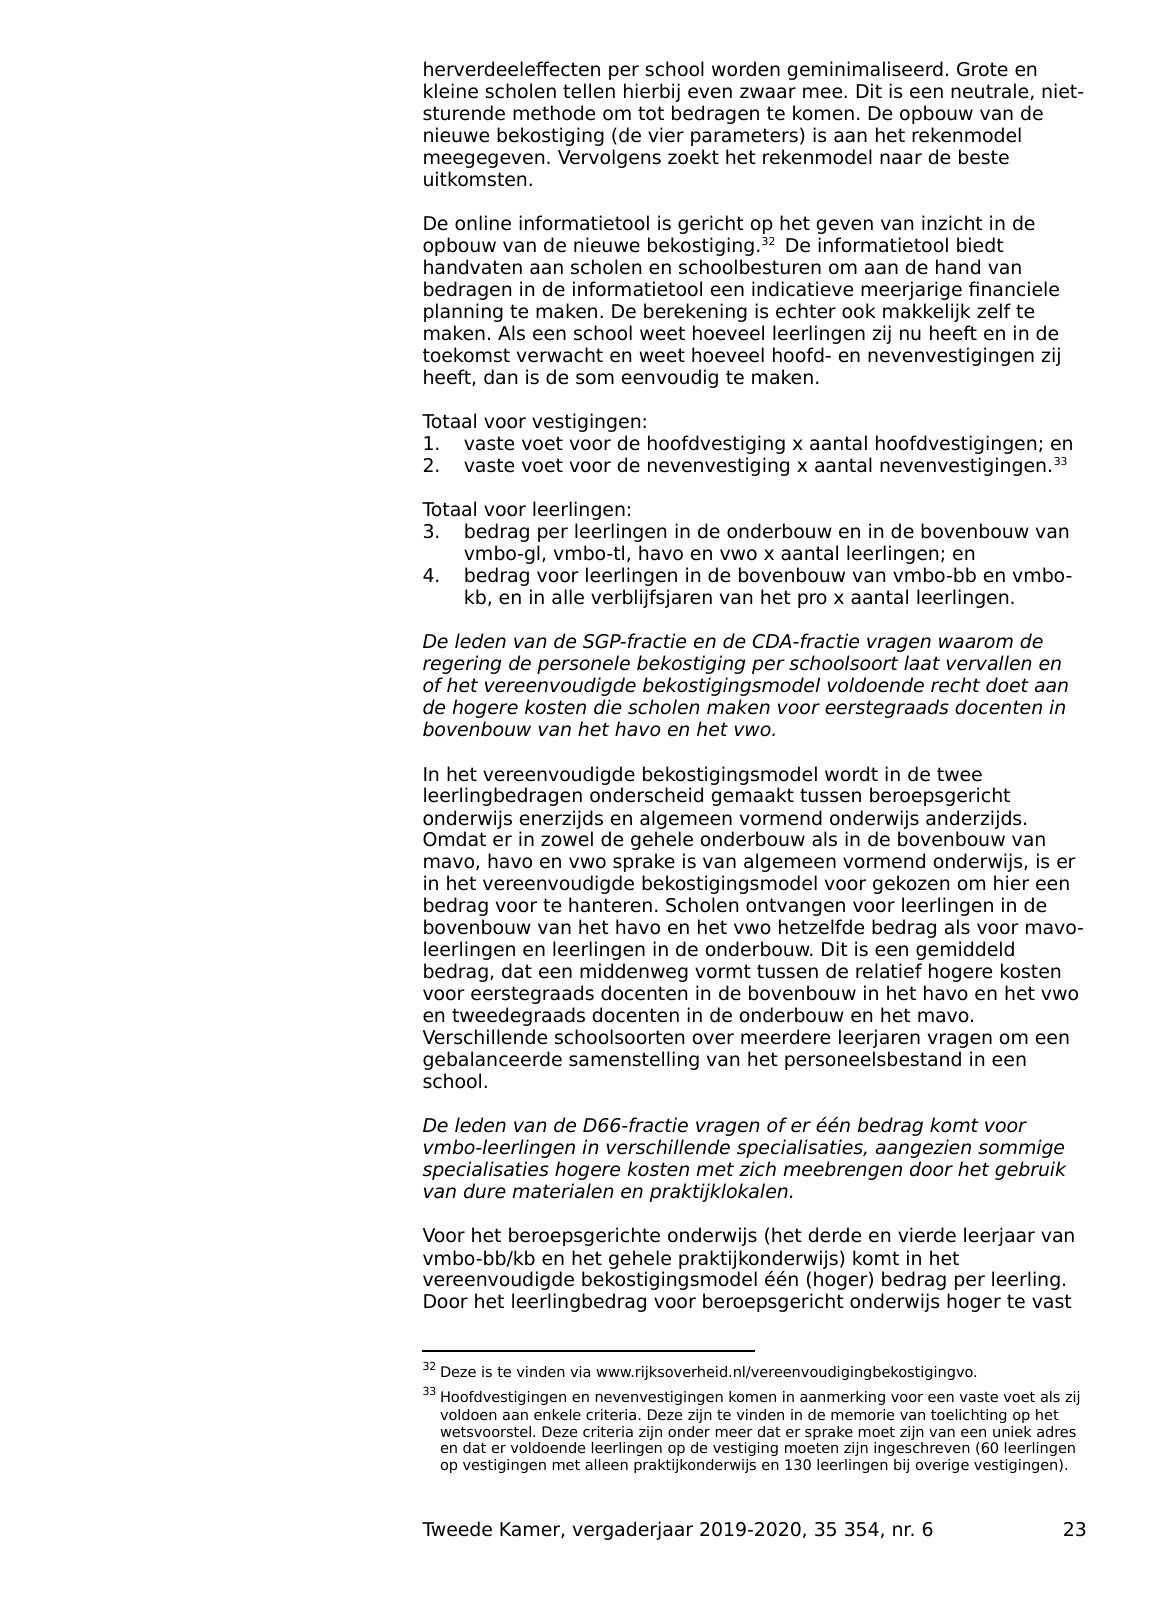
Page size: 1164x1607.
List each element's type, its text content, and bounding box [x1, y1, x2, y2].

text Hoofdvestigingen en nevenvestigingen komen in aanmerking voor een vaste voet als zij voldoen aan enkele criteria. Deze zijn te vinden in de memorie van toelichting op het wetsvoorstel. Deze criteria zijn onder meer dat er sprake moet zijn van een uniek adres en dat er voldoende leerlingen op de vestiging moeten zijn ingeschreven (60 leerlingen op vestigingen met alleen praktijkonderwijs en 130 leerlingen bij overige vestigingen). [422, 1385, 1087, 1474]
text 2. vaste voet voor de nevenvestiging x aantal nevenvestigingen. [422, 455, 1087, 477]
text 3. bedrag per leerlingen in de onderbouw en in de bovenbouw van vmbo-gl, vmbo-tl, havo en vwo x aantal leerlingen; en [422, 521, 1087, 565]
text De leden van de D66-fractie vragen of er één bedrag komt voor vmbo-leerlingen in verschillende specialisaties, aangezien sommige specialisaties hogere kosten met zich meebrengen door het gebruik van dure materialen en praktijklokalen. [422, 1115, 1087, 1203]
text Voor het beroepsgerichte onderwijs (het derde en vierde leerjaar van vmbo-bb/kb en het gehele praktijkonderwijs) komt in het vereenvoudigde bekostigingsmodel één (hoger) bedrag per leerling. Door het leerlingbedrag voor beroepsgericht onderwijs hoger te vast [422, 1225, 1087, 1313]
text Totaal voor vestigingen: [422, 411, 1087, 433]
text 4. bedrag voor leerlingen in de bovenbouw van vmbo-bb en vmbo-kb, en in alle verblijfsjaren van het pro x aantal leerlingen. [422, 565, 1087, 609]
text 1. vaste voet voor de hoofdvestiging x aantal hoofdvestigingen; en [422, 433, 1087, 455]
text herverdeeleffecten per school worden geminimaliseerd. Grote en kleine scholen tellen hierbij even zwaar mee. Dit is een neutrale, niet-sturende methode om tot bedragen te komen. De opbouw van de nieuwe bekostiging (de vier parameters) is aan het rekenmodel meegegeven. Vervolgens zoekt het rekenmodel naar de beste uitkomsten. [422, 59, 1087, 191]
text De leden van de SGP-fractie en de CDA-fractie vragen waarom de regering de personele bekostiging per schoolsoort laat vervallen en of het vereenvoudigde bekostigingsmodel voldoende recht doet aan de hogere kosten die scholen maken voor eerstegraads docenten in bovenbouw van het havo en het vwo. [422, 631, 1087, 741]
text In het vereenvoudigde bekostigingsmodel wordt in de twee leerlingbedragen onderscheid gemaakt tussen beroepsgericht onderwijs enerzijds en algemeen vormend onderwijs anderzijds. Omdat er in zowel de gehele onderbouw als in de bovenbouw van mavo, havo en vwo sprake is van algemeen vormend onderwijs, is er in het vereenvoudigde bekostigingsmodel voor gekozen om hier een bedrag voor te hanteren. Scholen ontvangen voor leerlingen in de bovenbouw van het havo en het vwo hetzelfde bedrag als voor mavo-leerlingen en leerlingen in de onderbouw. Dit is een gemiddeld bedrag, dat een middenweg vormt tussen de relatief hogere kosten voor eerstegraads docenten in de bovenbouw in het havo en het vwo en tweedegraads docenten in de onderbouw en het mavo. Verschillende schoolsoorten over meerdere leerjaren vragen om een gebalanceerde samenstelling van het personeelsbestand in een school. [422, 763, 1087, 1093]
text De online informatietool is gericht op het geven van inzicht in de opbouw van de nieuwe bekostiging. De informatietool biedt handvaten aan scholen en schoolbesturen om aan de hand van bedragen in de informatietool een indicatieve meerjarige financiele planning te maken. De berekening is echter ook makkelijk zelf te maken. Als een school weet hoeveel leerlingen zij nu heeft en in de toekomst verwacht en weet hoeveel hoofd- en nevenvestigingen zij heeft, dan is de som eenvoudig te maken. [422, 213, 1087, 389]
text Totaal voor leerlingen: [422, 499, 1087, 521]
text Deze is te vinden via www.rijksoverheid.nl/vereenvoudigingbekostigingvo. [422, 1360, 1087, 1382]
